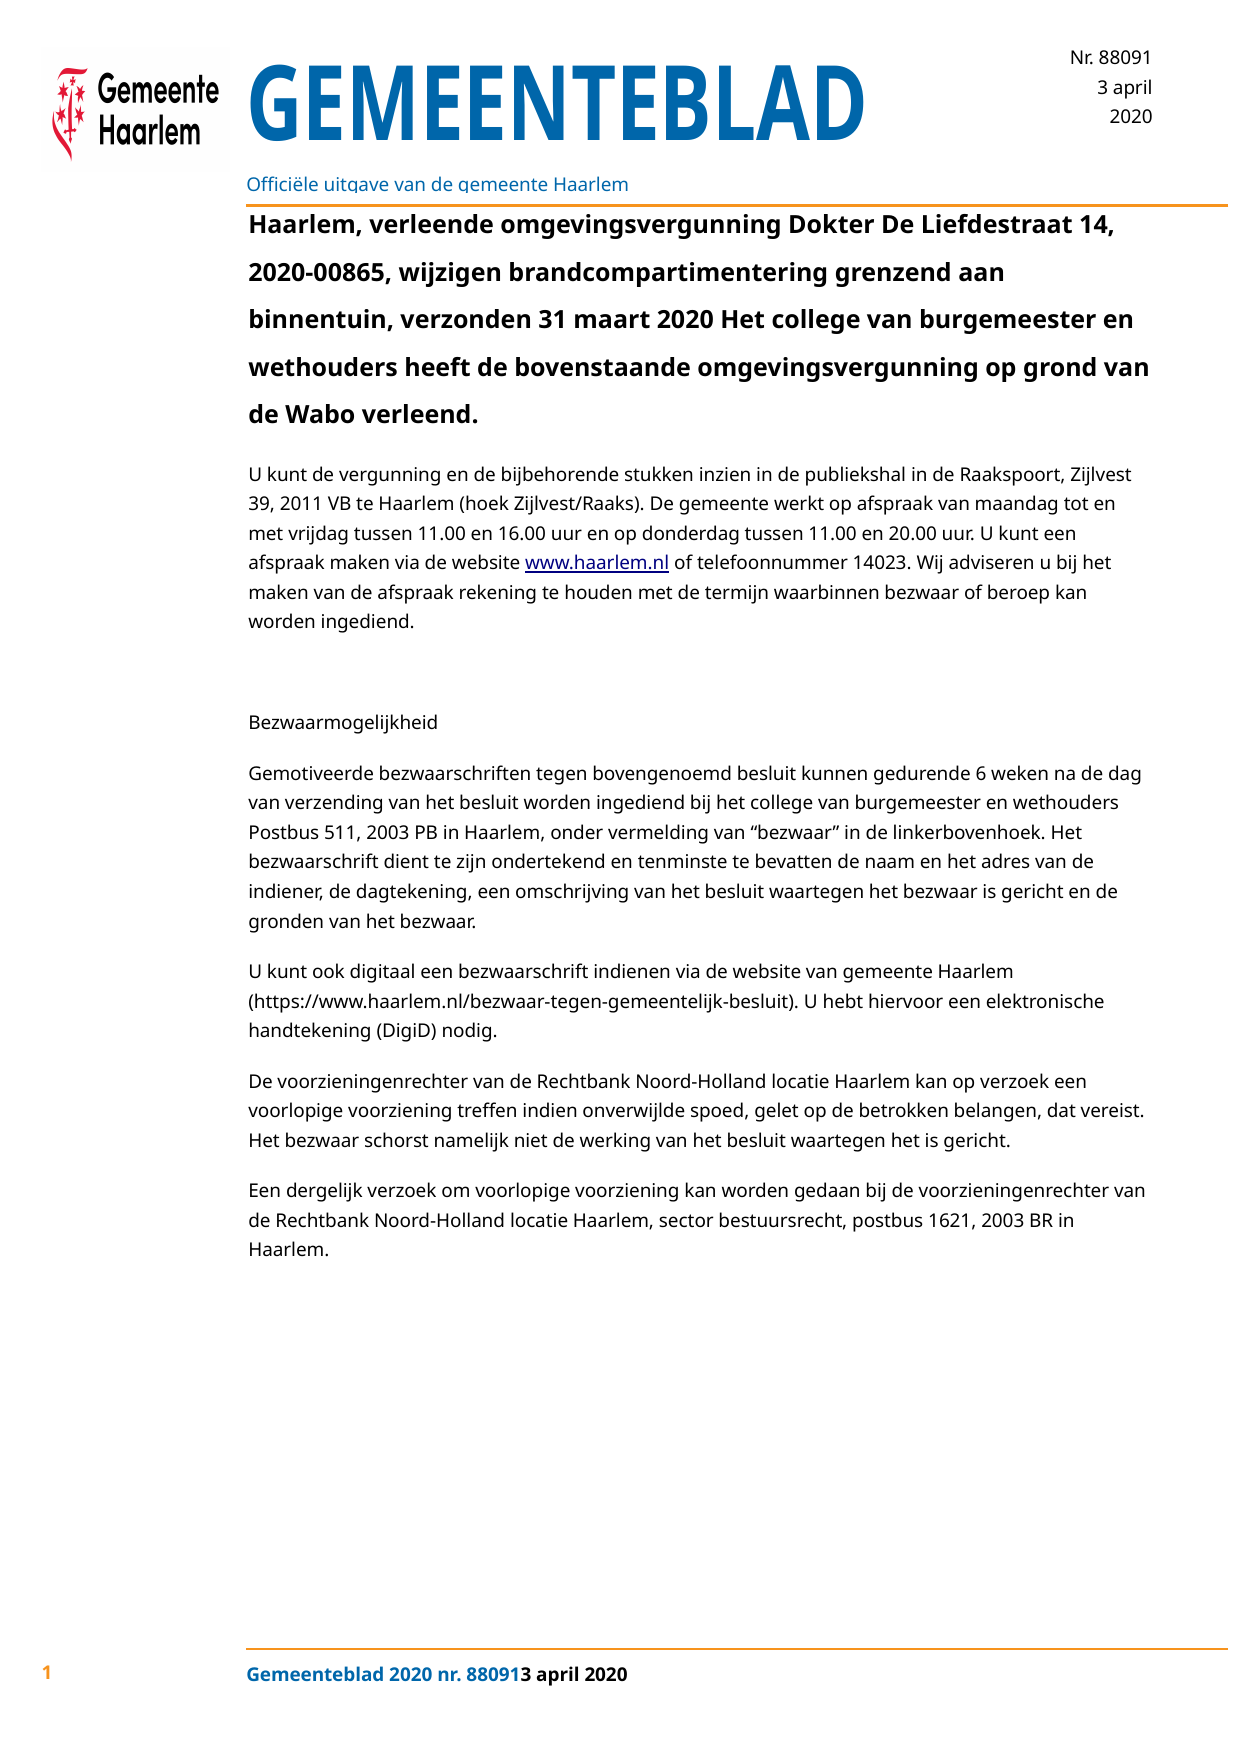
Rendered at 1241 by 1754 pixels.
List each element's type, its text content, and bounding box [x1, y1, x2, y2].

picture [41, 47, 231, 172]
text U kunt ook digitaal een bezwaarschrift indienen via de website van gemeente Haarlem (https://www.haarlem.nl/bezwaar-tegen-gemeentelijk-besluit). U hebt hiervoor een elektronische handtekening (DigiD) nodig. [248, 958, 1152, 1043]
text Een dergelijk verzoek om voorlopige voorziening kan worden gedaan bij de voorzieningenrechter van de Rechtbank Noord-Holland locatie Haarlem, sector bestuursrecht, postbus 1621, 2003 BR in Haarlem. [248, 1177, 1152, 1262]
text Bezwaarmogelijkheid [248, 709, 1152, 735]
text Haarlem, verleende omgevingsvergunning Dokter De Liefdestraat 14, 2020-00865, wijzigen brandcompartimentering grenzend aan binnentuin, verzonden 31 maart 2020 Het college van burgemeester en wethouders heeft de bovenstaande omgevingsvergunning op grond van de Wabo verleend. [248, 207, 1152, 431]
text De voorzieningenrechter van de Rechtbank Noord-Holland locatie Haarlem kan op verzoek een voorlopige voorziening treffen indien onverwijlde spoed, gelet op de betrokken belangen, dat vereist. Het bezwaar schorst namelijk niet de werking van het besluit waartegen het is gericht. [248, 1068, 1152, 1153]
text U kunt de vergunning en de bijbehorende stukken inzien in de publiekshal in de Raakspoort, Zijlvest 39, 2011 VB te Haarlem (hoek Zijlvest/Raaks). De gemeente werkt op afspraak van maandag tot en met vrijdag tussen 11.00 en 16.00 uur en op donderdag tussen 11.00 en 20.00 uur. U kunt een afspraak maken via de website www.haarlem.nl of telefoonnummer 14023. Wij adviseren u bij het maken van de afspraak rekening te houden met de termijn waarbinnen bezwaar of beroep kan worden ingediend. [248, 461, 1152, 634]
text Gemotiveerde bezwaarschriften tegen bovengenoemd besluit kunnen gedurende 6 weken na de dag van verzending van het besluit worden ingediend bij het college van burgemeester en wethouders Postbus 511, 2003 PB in Haarlem, onder vermelding van “bezwaar” in de linkerbovenhoek. Het bezwaarschrift dient te zijn ondertekend en tenminste te bevatten de naam en het adres van de indiener, de dagtekening, een omschrijving van het besluit waartegen het bezwaar is gericht en de gronden van het bezwaar. [248, 760, 1152, 933]
